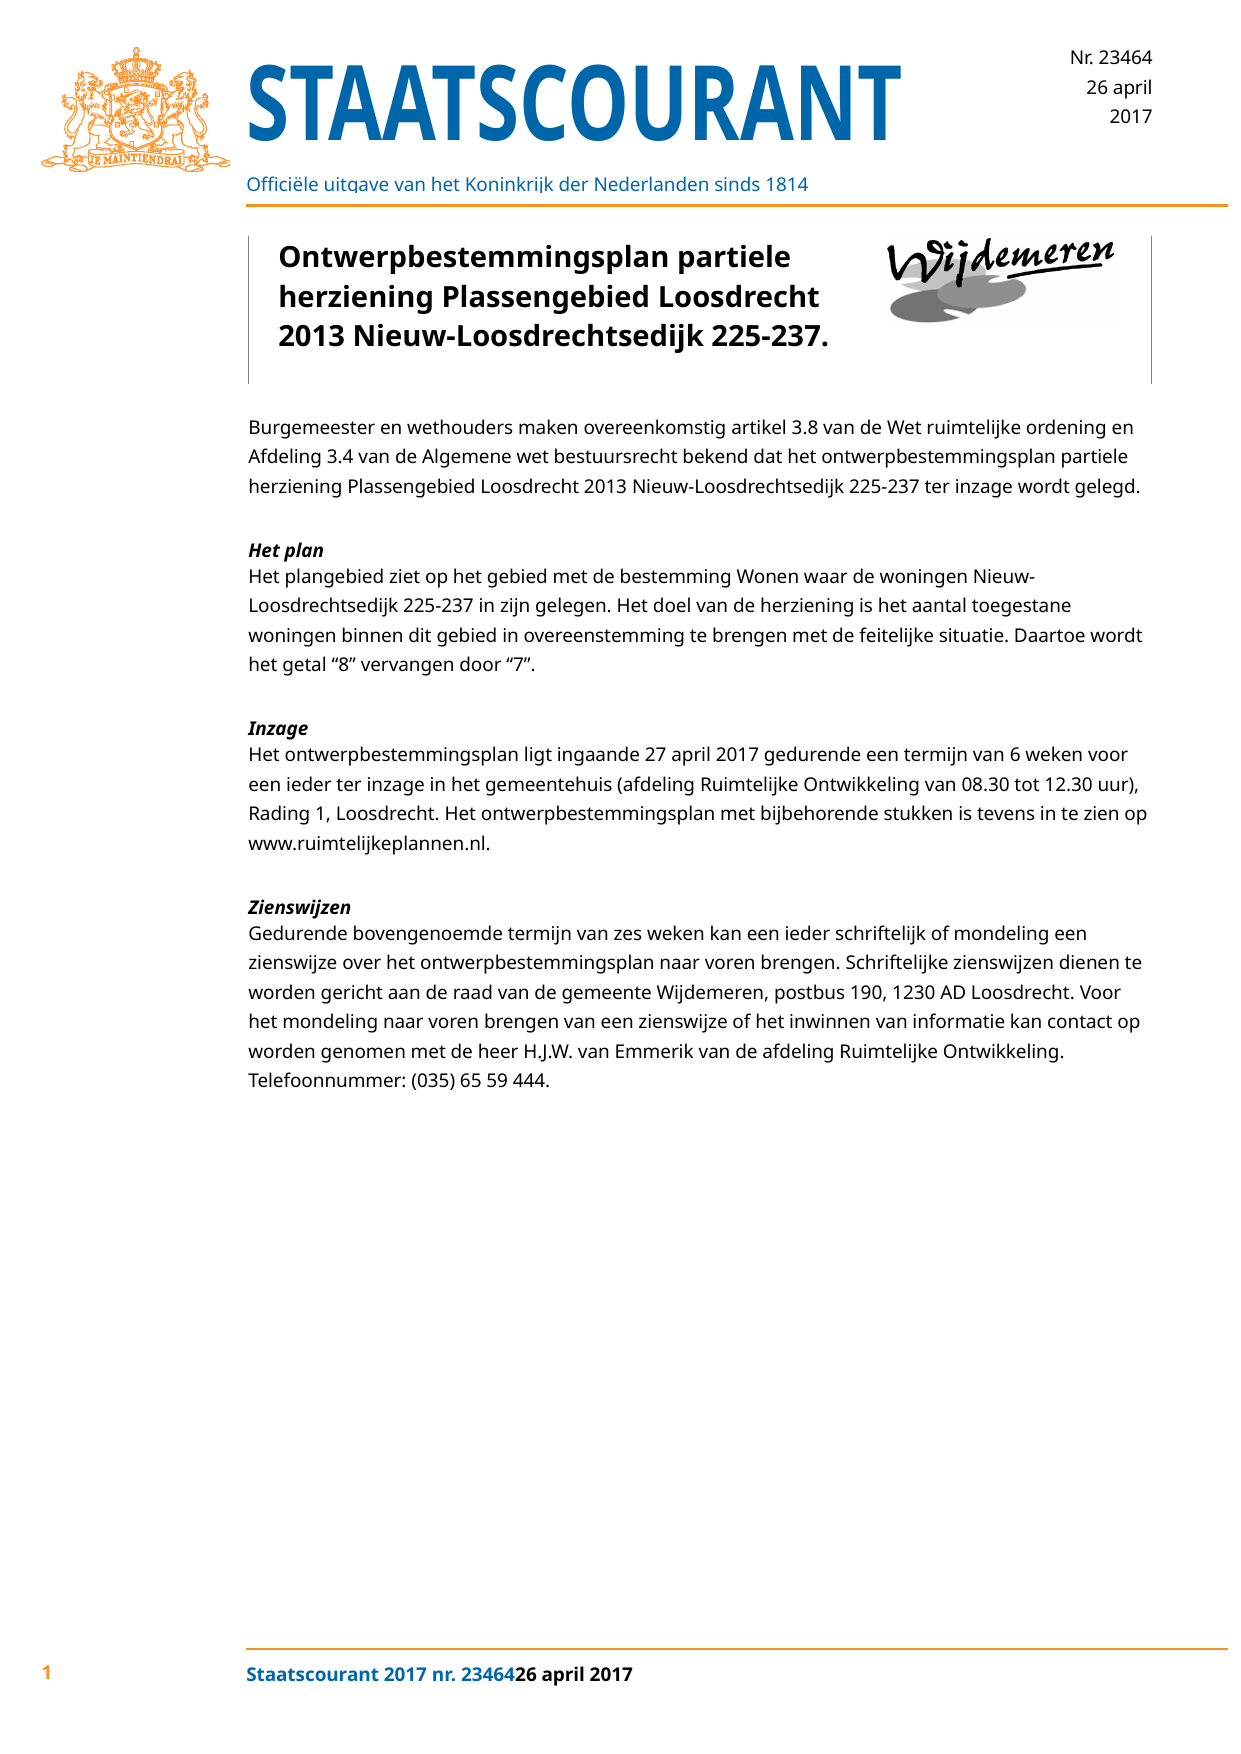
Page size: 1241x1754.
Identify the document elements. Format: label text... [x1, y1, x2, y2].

table_header [850, 236, 1151, 384]
table_header Ontwerpbestemmingsplan partiele herziening Plassengebied Loosdrecht 2013 Nieuw-Loosdrechtsedijk 225-237. [249, 236, 850, 384]
picture [882, 236, 1119, 325]
text Het ontwerpbestemmingsplan ligt ingaande 27 april 2017 gedurende een termijn van 6 weken voor een ieder ter inzage in het gemeentehuis (afdeling Ruimtelijke Ontwikkeling van 08.30 tot 12.30 uur), Rading 1, Loosdrecht. Het ontwerpbestemmingsplan met bijbehorende stukken is tevens in te zien op www.ruimtelijkeplannen.nl. [248, 741, 1152, 856]
text Zienswijzen [248, 894, 1152, 920]
text Gedurende bovengenoemde termijn van zes weken kan een ieder schriftelijk of mondeling een zienswijze over het ontwerpbestemmingsplan naar voren brengen. Schriftelijke zienswijzen dienen te worden gericht aan de raad van de gemeente Wijdemeren, postbus 190, 1230 AD Loosdrecht. Voor het mondeling naar voren brengen van een zienswijze of het inwinnen van informatie kan contact op worden genomen met de heer H.J.W. van Emmerik van de afdeling Ruimtelijke Ontwikkeling. Telefoonnummer: (035) 65 59 444. [248, 920, 1152, 1093]
text Burgemeester en wethouders maken overeenkomstig artikel 3.8 van de Wet ruimtelijke ordening en Afdeling 3.4 van de Algemene wet bestuursrecht bekend dat het ontwerpbestemmingsplan partiele herziening Plassengebied Loosdrecht 2013 Nieuw-Loosdrechtsedijk 225-237 ter inzage wordt gelegd. [248, 414, 1152, 499]
text Het plan [248, 537, 1152, 563]
text Het plangebied ziet op het gebied met de bestemming Wonen waar de woningen Nieuw-Loosdrechtsedijk 225-237 in zijn gelegen. Het doel van de herziening is het aantal toegestane woningen binnen dit gebied in overeenstemming te brengen met de feitelijke situatie. Daartoe wordt het getal “8” vervangen door “7”. [248, 563, 1152, 677]
picture [41, 47, 231, 172]
text Inzage [248, 716, 1152, 741]
